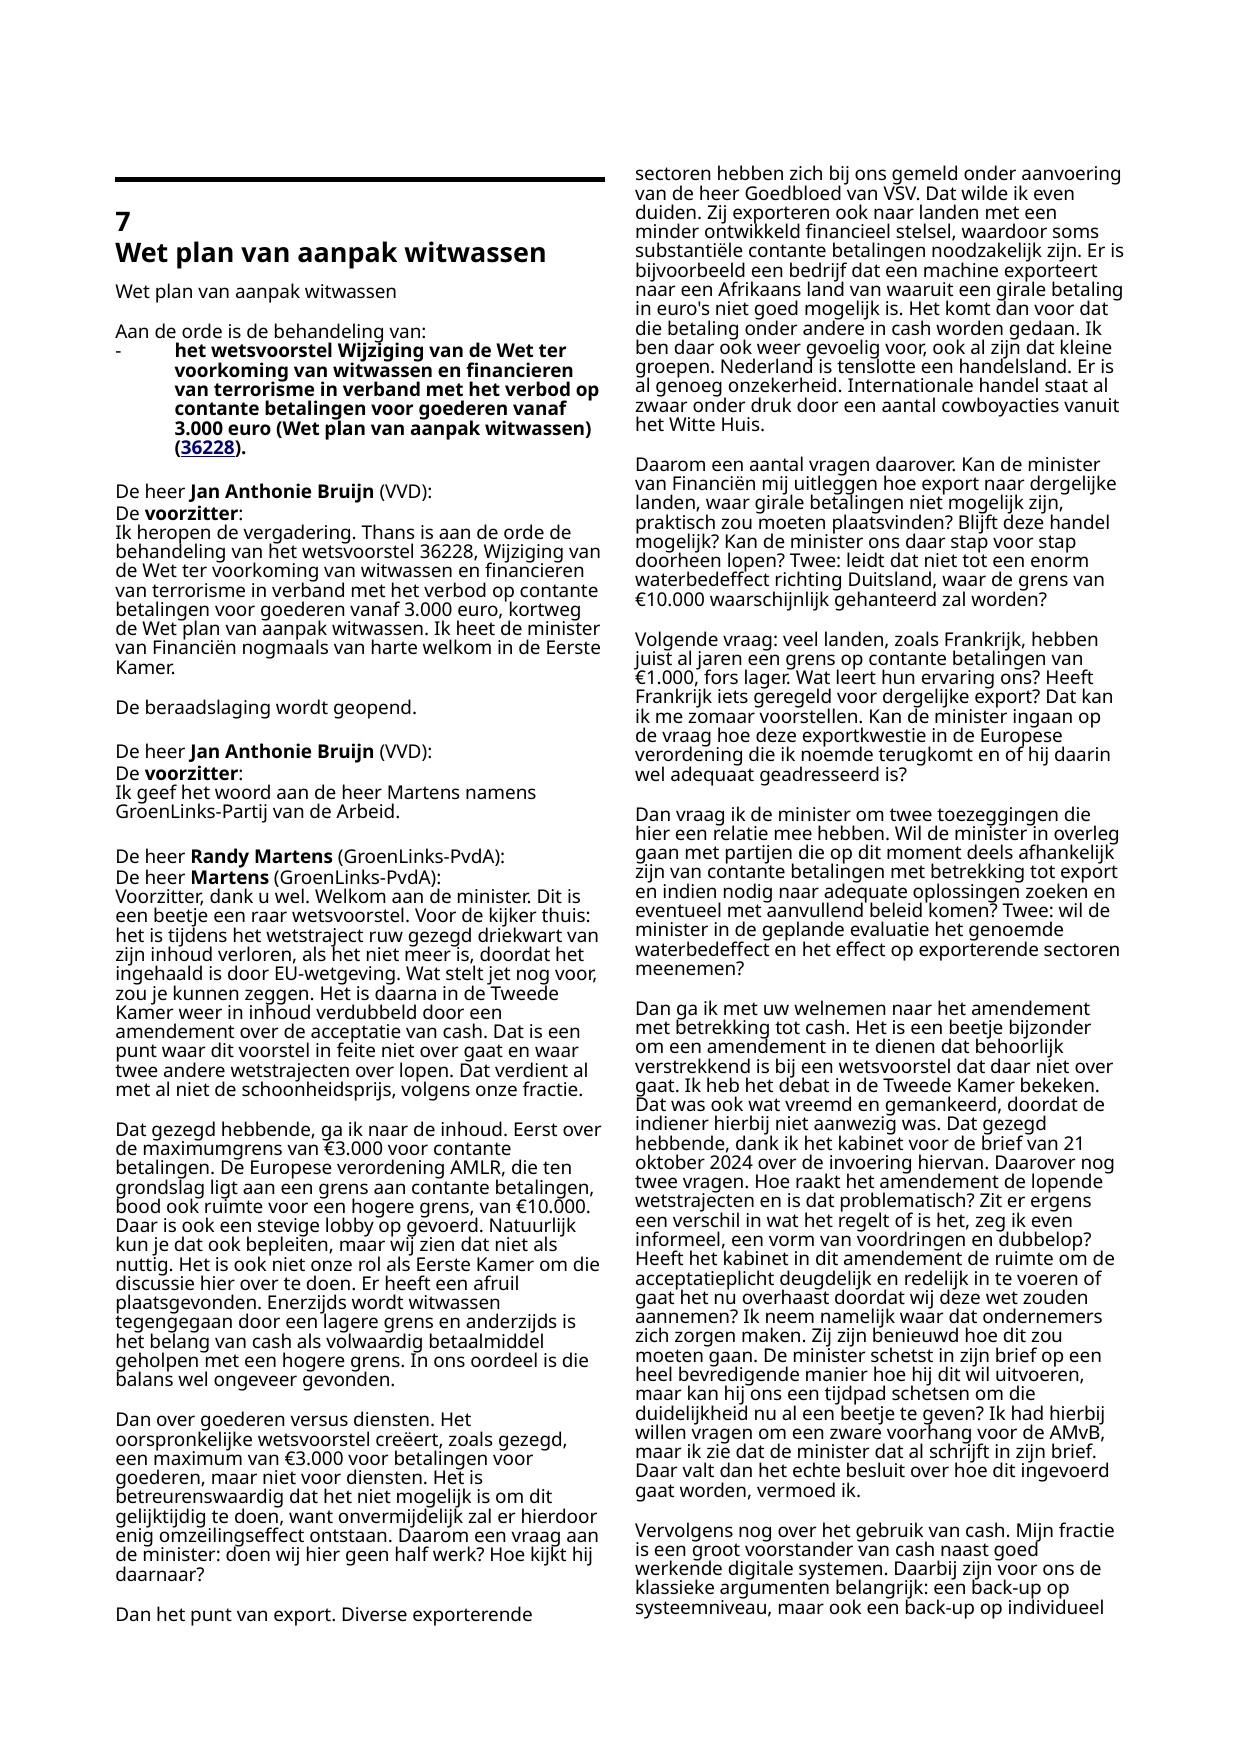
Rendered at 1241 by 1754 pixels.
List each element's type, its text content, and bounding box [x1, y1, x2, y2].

text De heer Randy Martens (GroenLinks-PvdA): [115, 843, 605, 869]
list het wetsvoorstel Wijziging van de Wet ter voorkoming van witwassen en financieren van terrorisme in verband met het verbod op contante betalingen voor goederen vanaf 3.000 euro (Wet plan van aanpak witwassen) (36228). [115, 342, 605, 458]
text Dat gezegd hebbende, ga ik naar de inhoud. Eerst over de maximumgrens van €3.000 voor contante betalingen. De Europese verordening AMLR, die ten grondslag ligt aan een grens aan contante betalingen, bood ook ruimte voor een hogere grens, van €10.000. Daar is ook een stevige lobby op gevoerd. Natuurlijk kun je dat ook bepleiten, maar wij zien dat niet als nuttig. Het is ook niet onze rol als Eerste Kamer om die discussie hier over te doen. Er heeft een afruil plaatsgevonden. Enerzijds wordt witwassen tegengegaan door een lagere grens en anderzijds is het belang van cash als volwaardig betaalmiddel geholpen met een hogere grens. In ons oordeel is die balans wel ongeveer gevonden. [115, 1121, 605, 1391]
text Ik heropen de vergadering. Thans is aan de orde de behandeling van het wetsvoorstel 36228, Wijziging van de Wet ter voorkoming van witwassen en financieren van terrorisme in verband met het verbod op contante betalingen voor goederen vanaf 3.000 euro, kortweg de Wet plan van aanpak witwassen. Ik heet de minister van Financiën nogmaals van harte welkom in de Eerste Kamer. [115, 524, 605, 678]
text De beraadslaging wordt geopend. [115, 699, 605, 718]
text Aan de orde is de behandeling van: [115, 323, 605, 342]
text 7 [115, 203, 605, 239]
text Dan over goederen versus diensten. Het oorspronkelijke wetsvoorstel creëert, zoals gezegd, een maximum van €3.000 voor betalingen voor goederen, maar niet voor diensten. Het is betreurenswaardig dat het niet mogelijk is om dit gelijktijdig te doen, want onvermijdelijk zal er hierdoor enig omzeilingseffect ontstaan. Daarom een vraag aan de minister: doen wij hier geen half werk? Hoe kijkt hij daarnaar? [115, 1411, 605, 1585]
text De heer Jan Anthonie Bruijn (VVD): [115, 739, 605, 764]
text Daarom een aantal vragen daarover. Kan de minister van Financiën mij uitleggen hoe export naar dergelijke landen, waar girale betalingen niet mogelijk zijn, praktisch zou moeten plaatsvinden? Blijft deze handel mogelijk? Kan de minister ons daar stap voor stap doorheen lopen? Twee: leidt dat niet tot een enorm waterbedeffect richting Duitsland, waar de grens van €10.000 waarschijnlijk gehanteerd zal worden? [635, 456, 1125, 610]
text De heer Jan Anthonie Bruijn (VVD): [115, 479, 605, 504]
text Dan ga ik met uw welnemen naar het amendement met betrekking tot cash. Het is een beetje bijzonder om een amendement in te dienen dat behoorlijk verstrekkend is bij een wetsvoorstel dat daar niet over gaat. Ik heb het debat in de Tweede Kamer bekeken. Dat was ook wat vreemd en gemankeerd, doordat de indiener hierbij niet aanwezig was. Dat gezegd hebbende, dank ik het kabinet voor de brief van 21 oktober 2024 over de invoering hiervan. Daarover nog twee vragen. Hoe raakt het amendement de lopende wetstrajecten en is dat problematisch? Zit er ergens een verschil in wat het regelt of is het, zeg ik even informeel, een vorm van voordringen en dubbelop? Heeft het kabinet in dit amendement de ruimte om de acceptatieplicht deugdelijk en redelijk in te voeren of gaat het nu overhaast doordat wij deze wet zouden aannemen? Ik neem namelijk waar dat ondernemers zich zorgen maken. Zij zijn benieuwd hoe dit zou moeten gaan. De minister schetst in zijn brief op een heel bevredigende manier hoe hij dit wil uitvoeren, maar kan hij ons een tijdpad schetsen om die duidelijkheid nu al een beetje te geven? Ik had hierbij willen vragen om een zware voorhang voor de AMvB, maar ik zie dat de minister dat al schrijft in zijn brief. Daar valt dan het echte besluit over hoe dit ingevoerd gaat worden, vermoed ik. [635, 1000, 1125, 1501]
text Wet plan van aanpak witwassen [115, 283, 605, 302]
text Volgende vraag: veel landen, zoals Frankrijk, hebben juist al jaren een grens op contante betalingen van €1.000, fors lager. Wat leert hun ervaring ons? Heeft Frankrijk iets geregeld voor dergelijke export? Dat kan ik me zomaar voorstellen. Kan de minister ingaan op de vraag hoe deze exportkwestie in de Europese verordening die ik noemde terugkomt en of hij daarin wel adequaat geadresseerd is? [635, 631, 1125, 785]
text Dan vraag ik de minister om twee toezeggingen die hier een relatie mee hebben. Wil de minister in overleg gaan met partijen die op dit moment deels afhankelijk zijn van contante betalingen met betrekking tot export en indien nodig naar adequate oplossingen zoeken en eventueel met aanvullend beleid komen? Twee: wil de minister in de geplande evaluatie het genoemde waterbedeffect en het effect op exporterende sectoren meenemen? [635, 806, 1125, 979]
text De heer Martens (GroenLinks-PvdA): [115, 869, 605, 888]
text Vervolgens nog over het gebruik van cash. Mijn fractie is een groot voorstander van cash naast goed werkende digitale systemen. Daarbij zijn voor ons de klassieke argumenten belangrijk: een back-up op systeemniveau, maar ook een back-up op individueel [635, 1522, 1125, 1618]
text De voorzitter: [115, 504, 605, 524]
text Ik geef het woord aan de heer Martens namens GroenLinks-Partij van de Arbeid. [115, 784, 605, 822]
text sectoren hebben zich bij ons gemeld onder aanvoering van de heer Goedbloed van VSV. Dat wilde ik even duiden. Zij exporteren ook naar landen met een minder ontwikkeld financieel stelsel, waardoor soms substantiële contante betalingen noodzakelijk zijn. Er is bijvoorbeeld een bedrijf dat een machine exporteert naar een Afrikaans land van waaruit een girale betaling in euro's niet goed mogelijk is. Het komt dan voor dat die betaling onder andere in cash worden gedaan. Ik ben daar ook weer gevoelig voor, ook al zijn dat kleine groepen. Nederland is tenslotte een handelsland. Er is al genoeg onzekerheid. Internationale handel staat al zwaar onder druk door een aantal cowboyacties vanuit het Witte Huis. [635, 165, 1125, 435]
text Dan het punt van export. Diverse exporterende [115, 1606, 605, 1625]
text Voorzitter, dank u wel. Welkom aan de minister. Dit is een beetje een raar wetsvoorstel. Voor de kijker thuis: het is tijdens het wetstraject ruw gezegd driekwart van zijn inhoud verloren, als het niet meer is, doordat het ingehaald is door EU-wetgeving. Wat stelt jet nog voor, zou je kunnen zeggen. Het is daarna in de Tweede Kamer weer in inhoud verdubbeld door een amendement over de acceptatie van cash. Dat is een punt waar dit voorstel in feite niet over gaat en waar twee andere wetstrajecten over lopen. Dat verdient al met al niet de schoonheidsprijs, volgens onze fractie. [115, 888, 605, 1100]
text Wet plan van aanpak witwassen [115, 239, 605, 283]
text De voorzitter: [115, 764, 605, 784]
